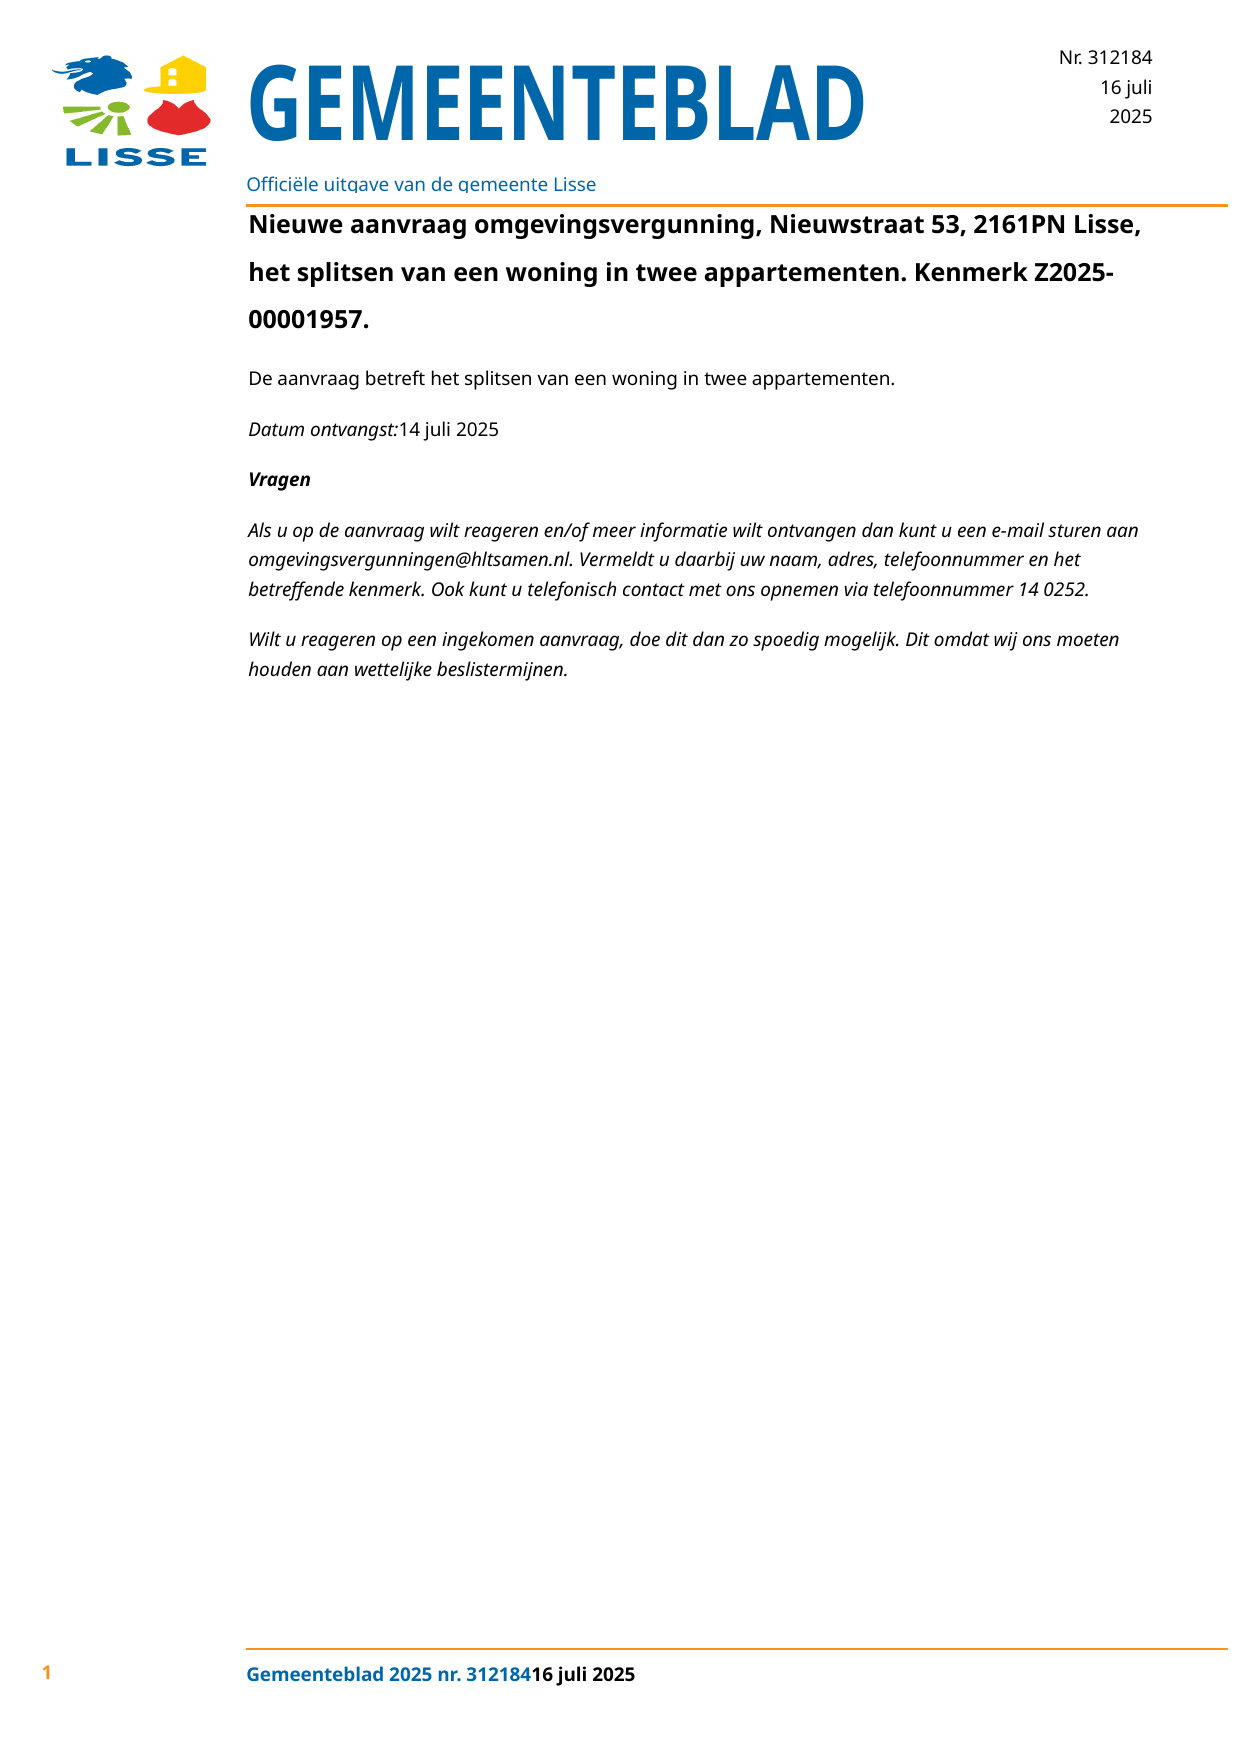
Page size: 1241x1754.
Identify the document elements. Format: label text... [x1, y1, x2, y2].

picture [41, 47, 231, 172]
text Nieuwe aanvraag omgevingsvergunning, Nieuwstraat 53, 2161PN Lisse, het splitsen van een woning in twee appartementen. Kenmerk Z2025-00001957. [248, 207, 1152, 336]
text Datum ontvangst:14 juli 2025 [248, 416, 1152, 442]
text Vragen [248, 466, 1152, 492]
text De aanvraag betreft het splitsen van een woning in twee appartementen. [248, 366, 1152, 391]
text Wilt u reageren op een ingekomen aanvraag, doe dit dan zo spoedig mogelijk. Dit omdat wij ons moeten houden aan wettelijke beslistermijnen. [248, 626, 1152, 682]
text Als u op de aanvraag wilt reageren en/of meer informatie wilt ontvangen dan kunt u een e-mail sturen aan omgevingsvergunningen@hltsamen.nl. Vermeldt u daarbij uw naam, adres, telefoonnummer en het betreffende kenmerk. Ook kunt u telefonisch contact met ons opnemen via telefoonnummer 14 0252. [248, 517, 1152, 602]
